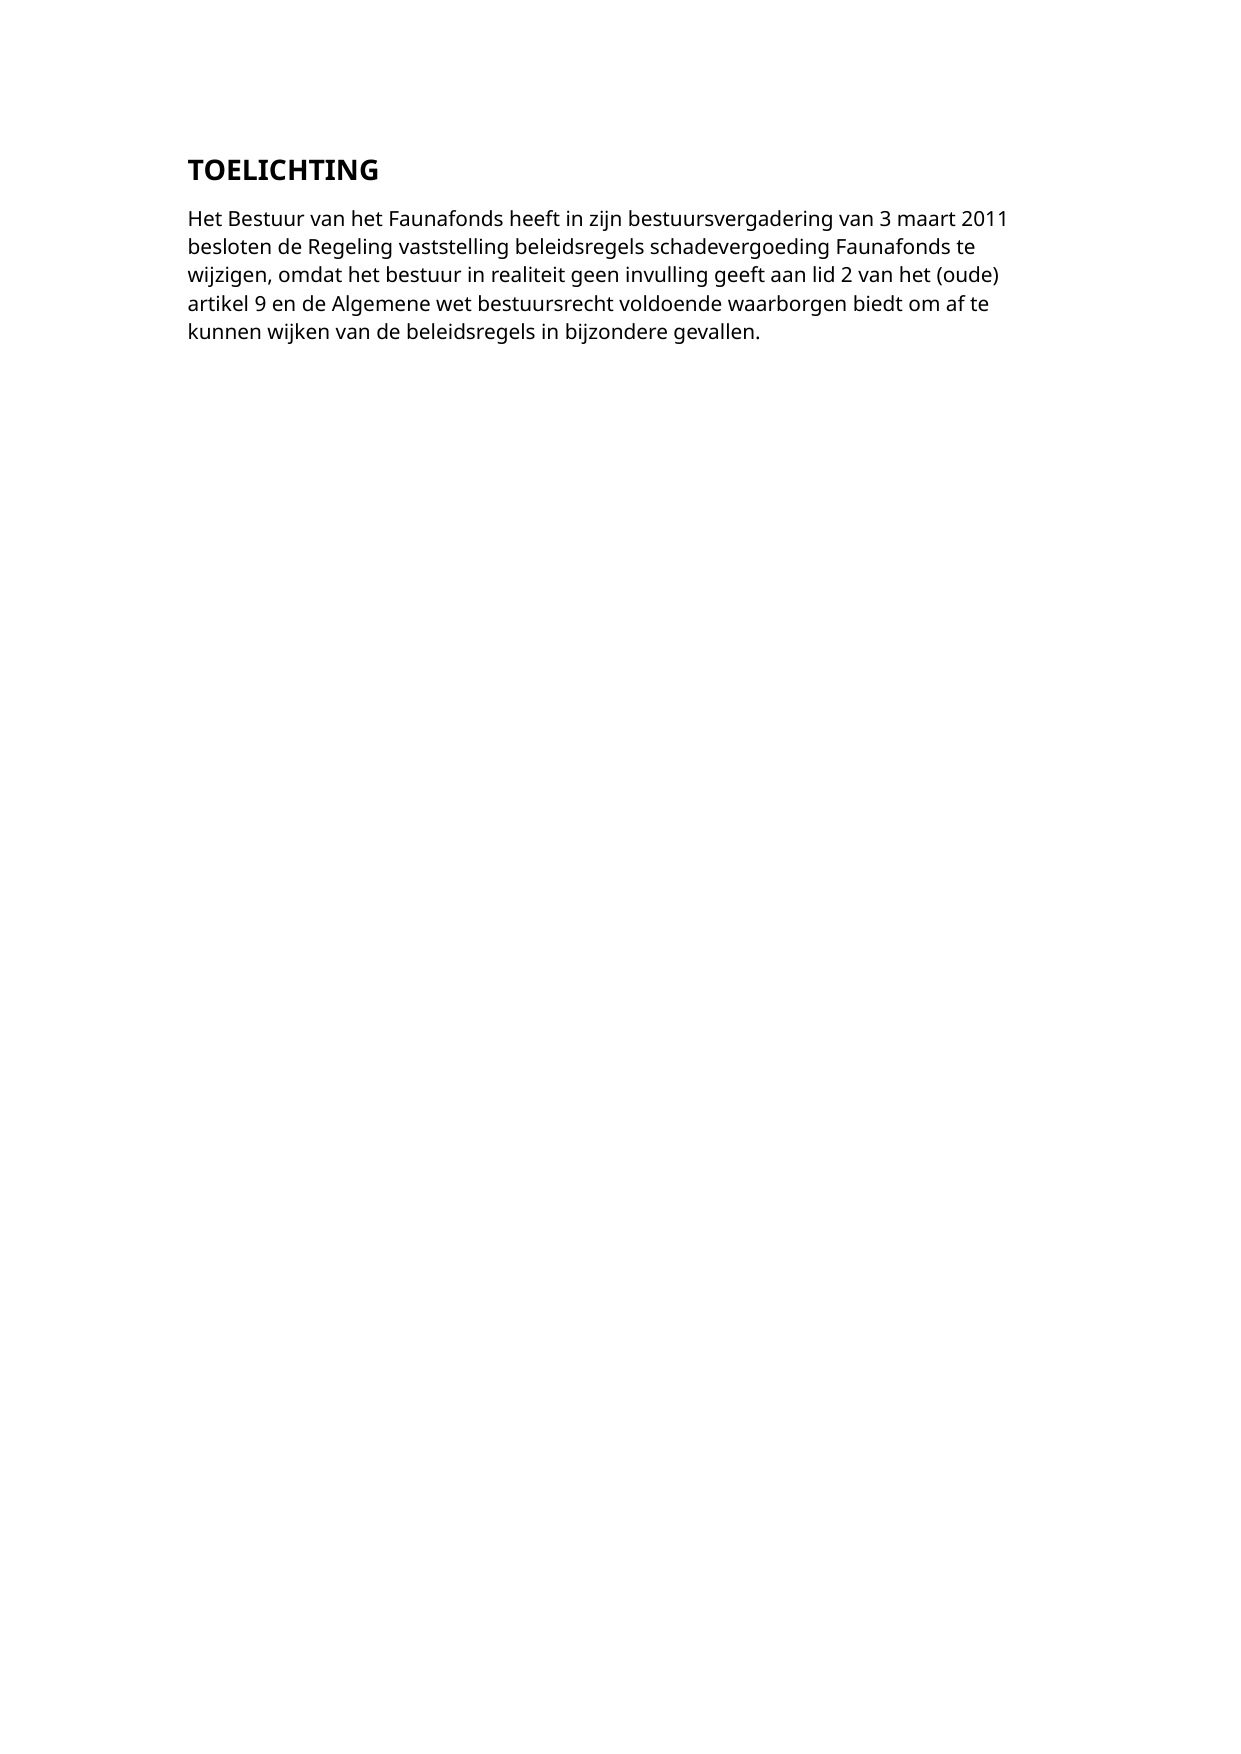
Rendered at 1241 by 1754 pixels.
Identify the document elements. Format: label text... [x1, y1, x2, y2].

text Het Bestuur van het Faunafonds heeft in zijn bestuursvergadering van 3 maart 2011 besloten de Regeling vaststelling beleidsregels schadevergoeding Faunafonds te wijzigen, omdat het bestuur in realiteit geen invulling geeft aan lid 2 van het (oude) artikel 9 en de Algemene wet bestuursrecht voldoende waarborgen biedt om af te kunnen wijken van de beleidsregels in bijzondere gevallen. [187, 204, 1053, 346]
subtitle TOELICHTING [187, 150, 1053, 189]
